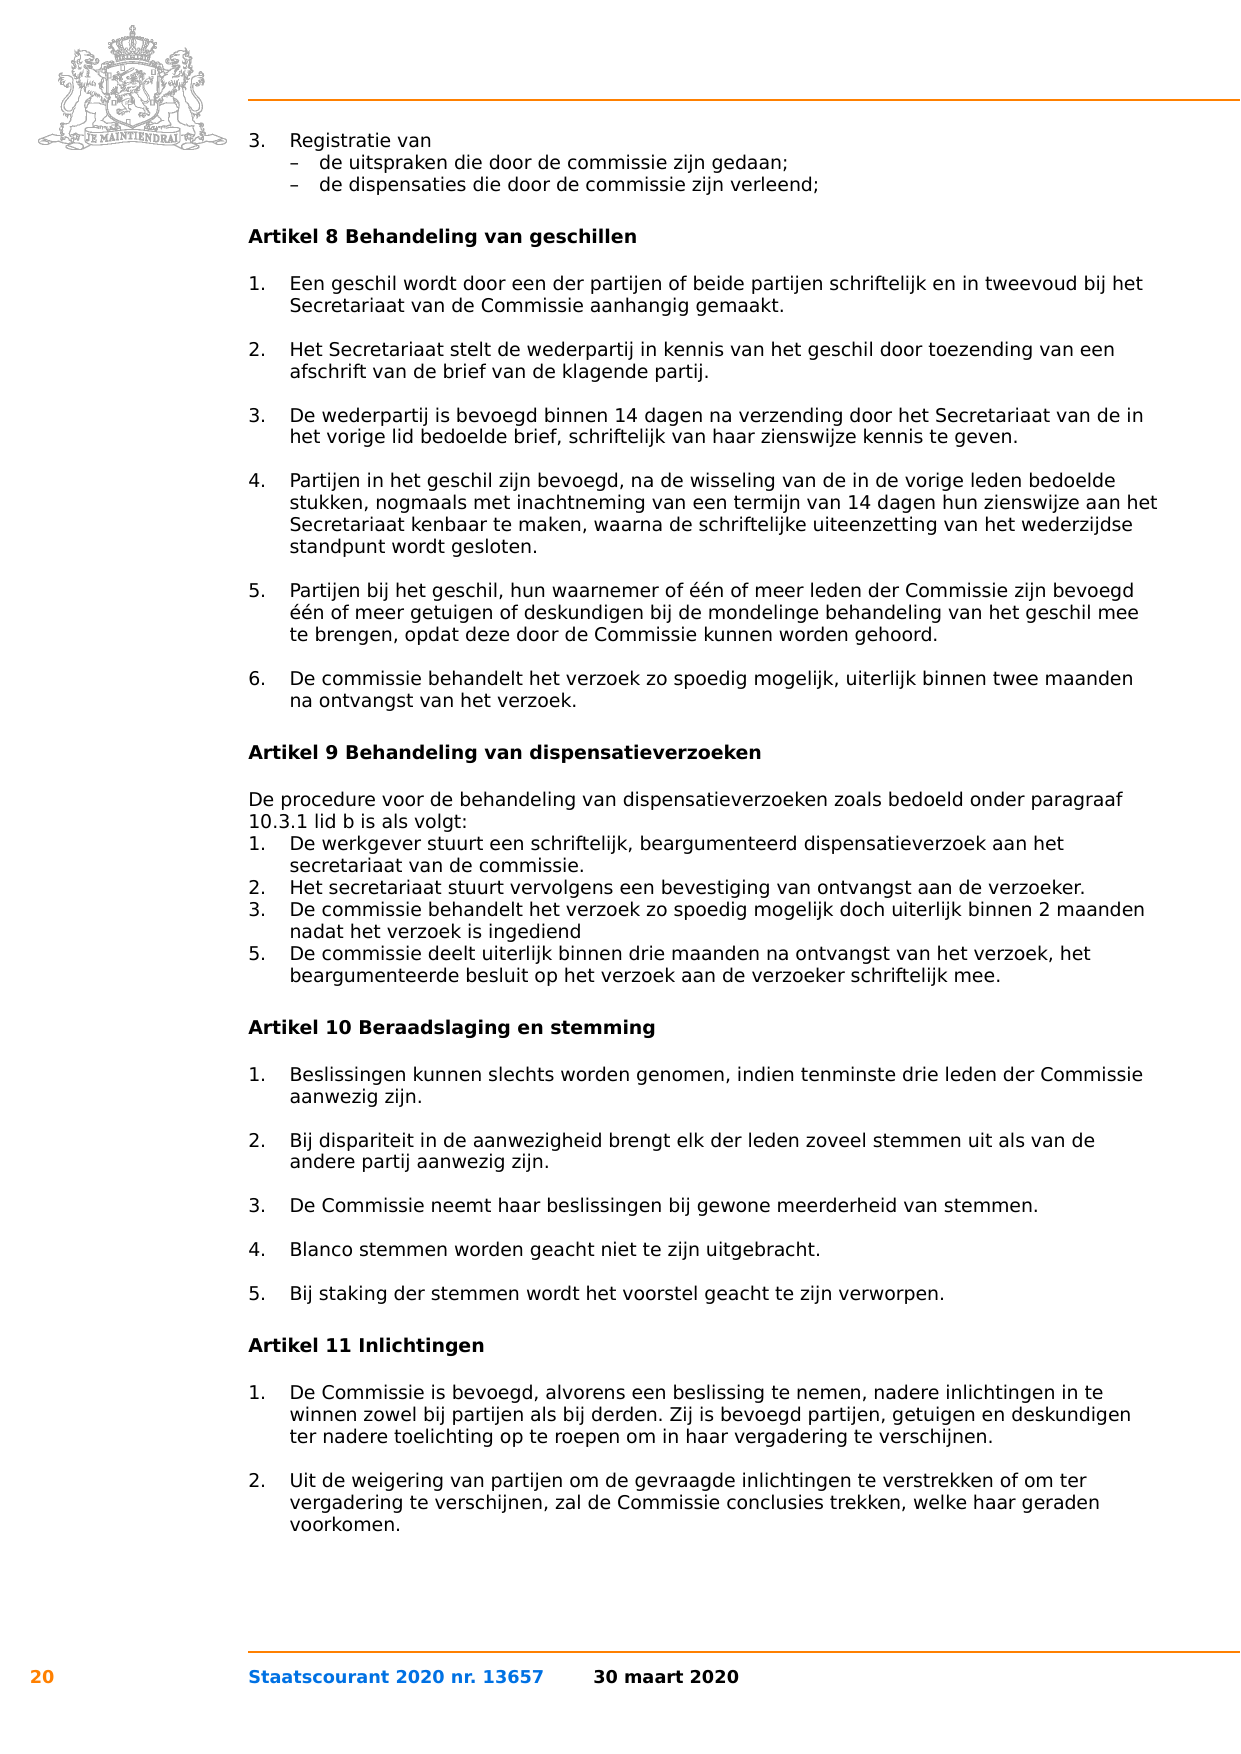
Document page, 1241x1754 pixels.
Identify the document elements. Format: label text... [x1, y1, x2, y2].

text 2. Het Secretariaat stelt de wederpartij in kennis van het geschil door toezending van een afschrift van de brief van de klagende partij. [248, 339, 1163, 383]
text 3. Registratie van [248, 130, 1163, 152]
text – de dispensaties die door de commissie zijn verleend; [289, 174, 1163, 196]
text 1. Beslissingen kunnen slechts worden genomen, indien tenminste drie leden der Commissie aanwezig zijn. [248, 1064, 1163, 1108]
picture [38, 25, 227, 150]
text 2. Het secretariaat stuurt vervolgens een bevestiging van ontvangst aan de verzoeker. [248, 877, 1163, 899]
subtitle Artikel 9 Behandeling van dispensatieverzoeken [248, 742, 1163, 764]
text 3. De wederpartij is bevoegd binnen 14 dagen na verzending door het Secretariaat van de in het vorige lid bedoelde brief, schriftelijk van haar zienswijze kennis te geven. [248, 404, 1163, 448]
text 5. Bij staking der stemmen wordt het voorstel geacht te zijn verworpen. [248, 1283, 1163, 1305]
subtitle Artikel 11 Inlichtingen [248, 1335, 1163, 1357]
text 1. De Commissie is bevoegd, alvorens een beslissing te nemen, nadere inlichtingen in te winnen zowel bij partijen als bij derden. Zij is bevoegd partijen, getuigen en deskundigen ter nadere toelichting op te roepen om in haar vergadering te verschijnen. [248, 1382, 1163, 1448]
text De procedure voor de behandeling van dispensatieverzoeken zoals bedoeld onder paragraaf 10.3.1 lid b is als volgt: [248, 789, 1163, 833]
text 4. Blanco stemmen worden geacht niet te zijn uitgebracht. [248, 1239, 1163, 1261]
text 4. Partijen in het geschil zijn bevoegd, na de wisseling van de in de vorige leden bedoelde stukken, nogmaals met inachtneming van een termijn van 14 dagen hun zienswijze aan het Secretariaat kenbaar te maken, waarna de schriftelijke uiteenzetting van het wederzijdse standpunt wordt gesloten. [248, 470, 1163, 558]
text – de uitspraken die door de commissie zijn gedaan; [289, 152, 1163, 174]
text 2. Uit de weigering van partijen om de gevraagde inlichtingen te verstrekken of om ter vergadering te verschijnen, zal de Commissie conclusies trekken, welke haar geraden voorkomen. [248, 1470, 1163, 1536]
text 6. De commissie behandelt het verzoek zo spoedig mogelijk, uiterlijk binnen twee maanden na ontvangst van het verzoek. [248, 668, 1163, 712]
subtitle Artikel 8 Behandeling van geschillen [248, 226, 1163, 248]
subtitle Artikel 10 Beraadslaging en stemming [248, 1017, 1163, 1039]
text 5. De commissie deelt uiterlijk binnen drie maanden na ontvangst van het verzoek, het beargumenteerde besluit op het verzoek aan de verzoeker schriftelijk mee. [248, 943, 1163, 987]
text 1. De werkgever stuurt een schriftelijk, beargumenteerd dispensatieverzoek aan het secretariaat van de commissie. [248, 833, 1163, 877]
text 5. Partijen bij het geschil, hun waarnemer of één of meer leden der Commissie zijn bevoegd één of meer getuigen of deskundigen bij de mondelinge behandeling van het geschil mee te brengen, opdat deze door de Commissie kunnen worden gehoord. [248, 580, 1163, 646]
text 3. De Commissie neemt haar beslissingen bij gewone meerderheid van stemmen. [248, 1195, 1163, 1217]
text 3. De commissie behandelt het verzoek zo spoedig mogelijk doch uiterlijk binnen 2 maanden nadat het verzoek is ingediend [248, 899, 1163, 943]
text 2. Bij dispariteit in de aanwezigheid brengt elk der leden zoveel stemmen uit als van de andere partij aanwezig zijn. [248, 1129, 1163, 1173]
text 1. Een geschil wordt door een der partijen of beide partijen schriftelijk en in tweevoud bij het Secretariaat van de Commissie aanhangig gemaakt. [248, 273, 1163, 317]
